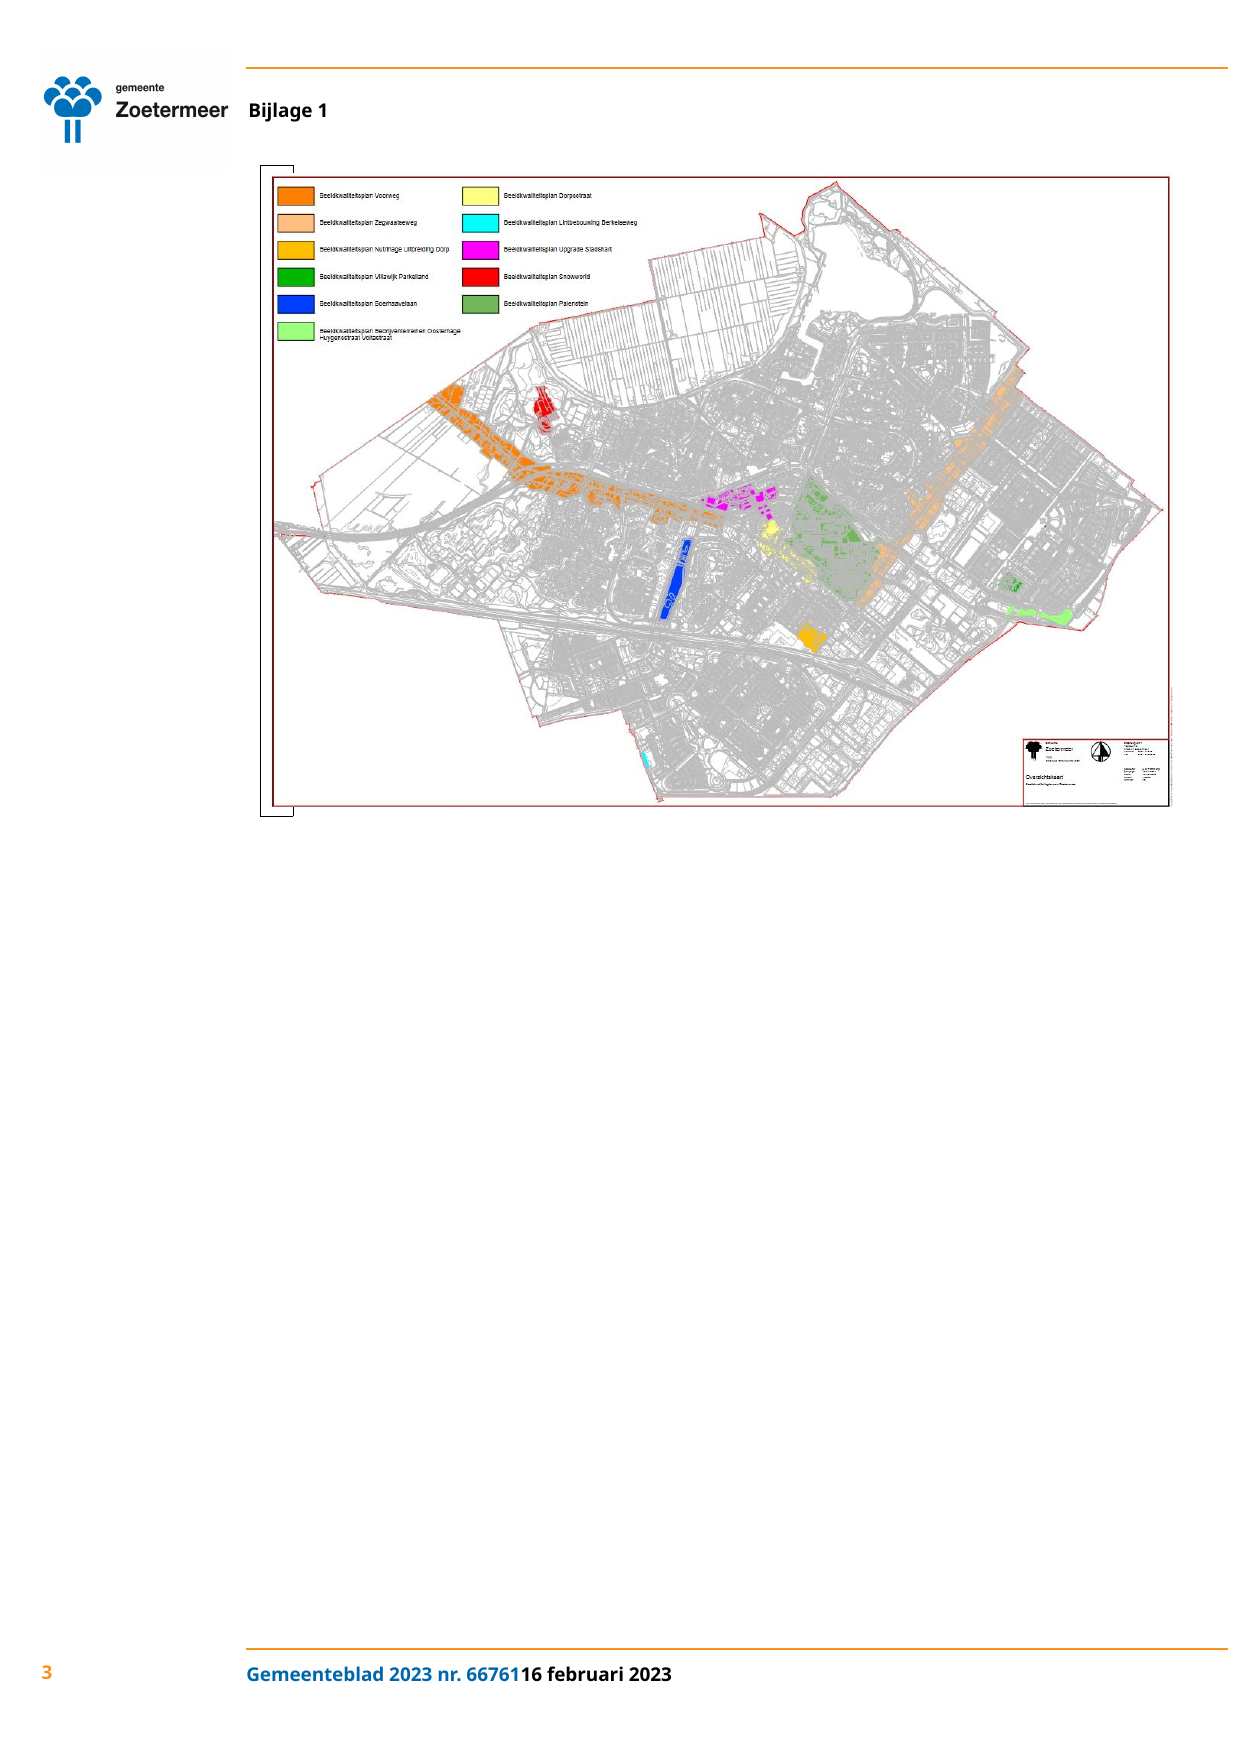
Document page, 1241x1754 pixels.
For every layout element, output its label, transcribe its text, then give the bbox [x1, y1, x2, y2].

picture [41, 47, 231, 172]
picture [268, 173, 1173, 807]
text Bijlage 1 [248, 95, 1152, 123]
